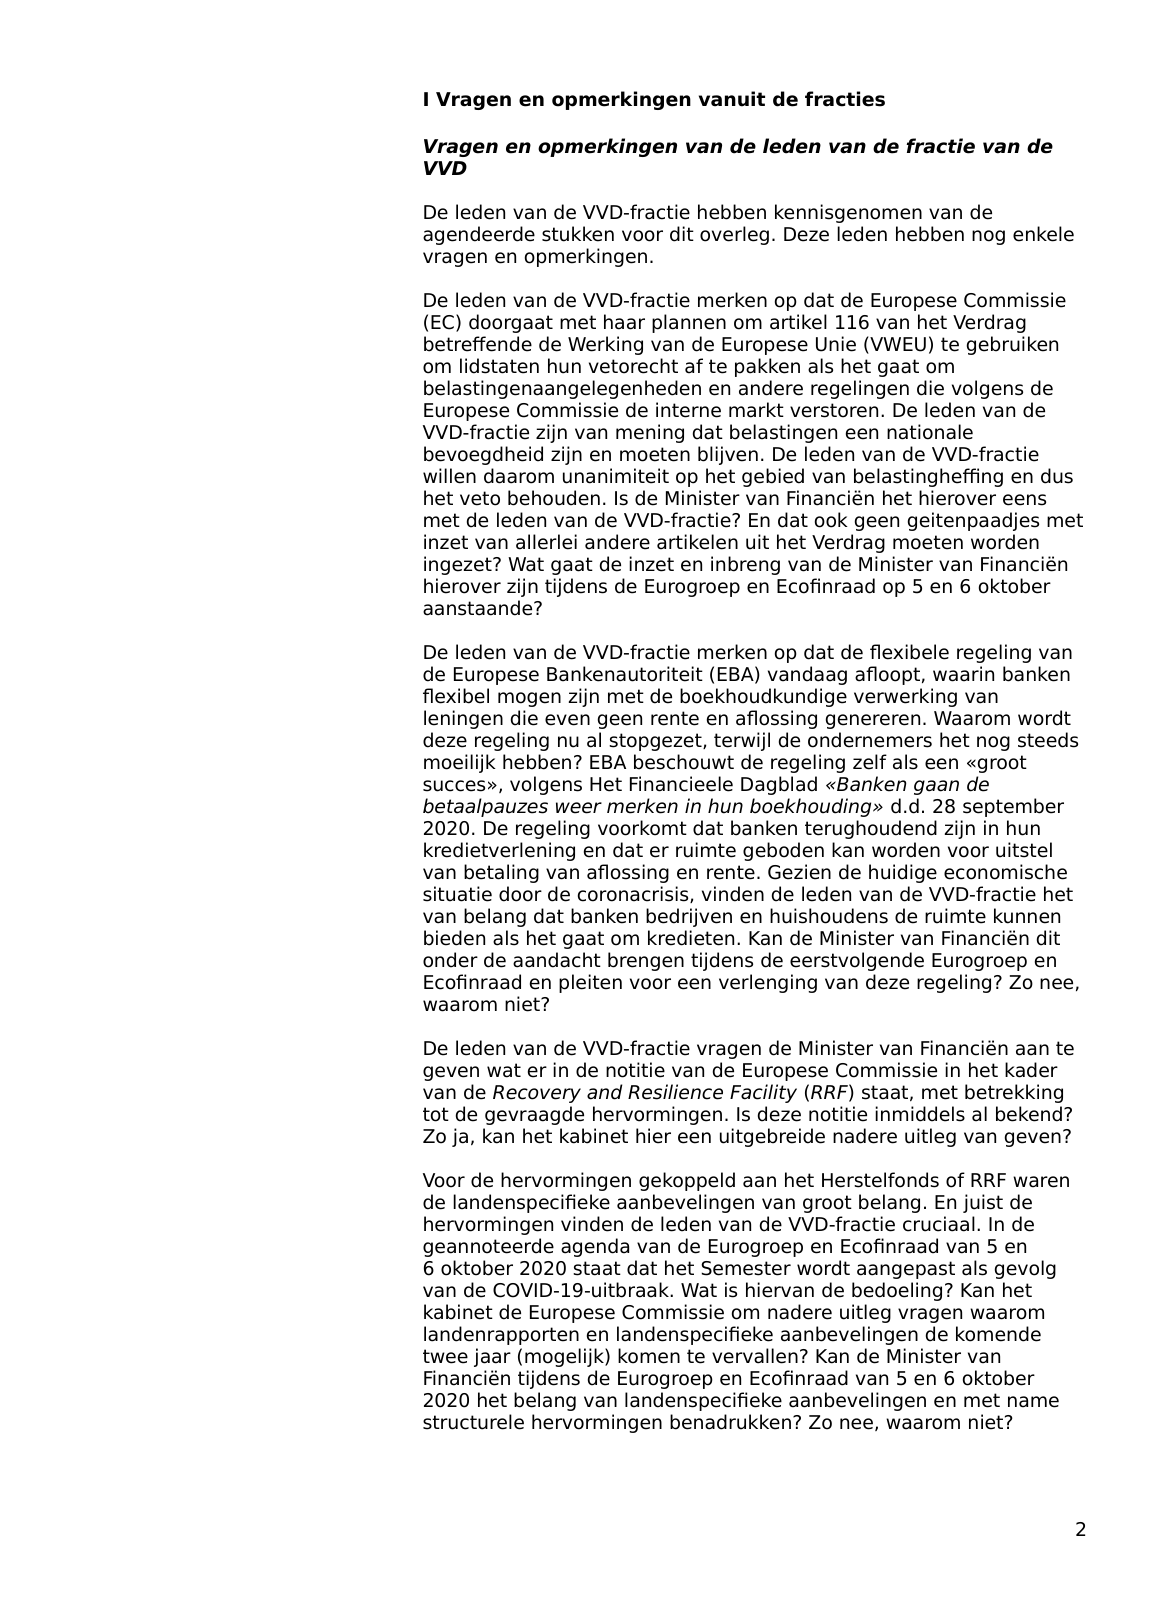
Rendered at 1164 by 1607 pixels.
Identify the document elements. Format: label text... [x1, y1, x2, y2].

subtitle I Vragen en opmerkingen vanuit de fracties [422, 89, 1087, 111]
subtitle Vragen en opmerkingen van de leden van de fractie van de VVD [422, 136, 1087, 180]
text De leden van de VVD-fractie merken op dat de Europese Commissie (EC) doorgaat met haar plannen om artikel 116 van het Verdrag betreffende de Werking van de Europese Unie (VWEU) te gebruiken om lidstaten hun vetorecht af te pakken als het gaat om belastingenaangelegenheden en andere regelingen die volgens de Europese Commissie de interne markt verstoren. De leden van de VVD-fractie zijn van mening dat belastingen een nationale bevoegdheid zijn en moeten blijven. De leden van de VVD-fractie willen daarom unanimiteit op het gebied van belastingheffing en dus het veto behouden. Is de Minister van Financiën het hierover eens met de leden van de VVD-fractie? En dat ook geen geitenpaadjes met inzet van allerlei andere artikelen uit het Verdrag moeten worden ingezet? Wat gaat de inzet en inbreng van de Minister van Financiën hierover zijn tijdens de Eurogroep en Ecofinraad op 5 en 6 oktober aanstaande? [422, 290, 1087, 620]
text De leden van de VVD-fractie hebben kennisgenomen van de agendeerde stukken voor dit overleg. Deze leden hebben nog enkele vragen en opmerkingen. [422, 202, 1087, 268]
text De leden van de VVD-fractie merken op dat de flexibele regeling van de Europese Bankenautoriteit (EBA) vandaag afloopt, waarin banken flexibel mogen zijn met de boekhoudkundige verwerking van leningen die even geen rente en aflossing genereren. Waarom wordt deze regeling nu al stopgezet, terwijl de ondernemers het nog steeds moeilijk hebben? EBA beschouwt de regeling zelf als een «groot succes», volgens Het Financieele Dagblad «Banken gaan de betaalpauzes weer merken in hun boekhouding» d.d. 28 september 2020. De regeling voorkomt dat banken terughoudend zijn in hun kredietverlening en dat er ruimte geboden kan worden voor uitstel van betaling van aflossing en rente. Gezien de huidige economische situatie door de coronacrisis, vinden de leden van de VVD-fractie het van belang dat banken bedrijven en huishoudens de ruimte kunnen bieden als het gaat om kredieten. Kan de Minister van Financiën dit onder de aandacht brengen tijdens de eerstvolgende Eurogroep en Ecofinraad en pleiten voor een verlenging van deze regeling? Zo nee, waarom niet? [422, 642, 1087, 1016]
text Voor de hervormingen gekoppeld aan het Herstelfonds of RRF waren de landenspecifieke aanbevelingen van groot belang. En juist de hervormingen vinden de leden van de VVD-fractie cruciaal. In de geannoteerde agenda van de Eurogroep en Ecofinraad van 5 en 6 oktober 2020 staat dat het Semester wordt aangepast als gevolg van de COVID-19-uitbraak. Wat is hiervan de bedoeling? Kan het kabinet de Europese Commissie om nadere uitleg vragen waarom landenrapporten en landenspecifieke aanbevelingen de komende twee jaar (mogelijk) komen te vervallen? Kan de Minister van Financiën tijdens de Eurogroep en Ecofinraad van 5 en 6 oktober 2020 het belang van landenspecifieke aanbevelingen en met name structurele hervormingen benadrukken? Zo nee, waarom niet? [422, 1170, 1087, 1434]
text De leden van de VVD-fractie vragen de Minister van Financiën aan te geven wat er in de notitie van de Europese Commissie in het kader van de Recovery and Resilience Facility (RRF) staat, met betrekking tot de gevraagde hervormingen. Is deze notitie inmiddels al bekend? Zo ja, kan het kabinet hier een uitgebreide nadere uitleg van geven? [422, 1038, 1087, 1148]
